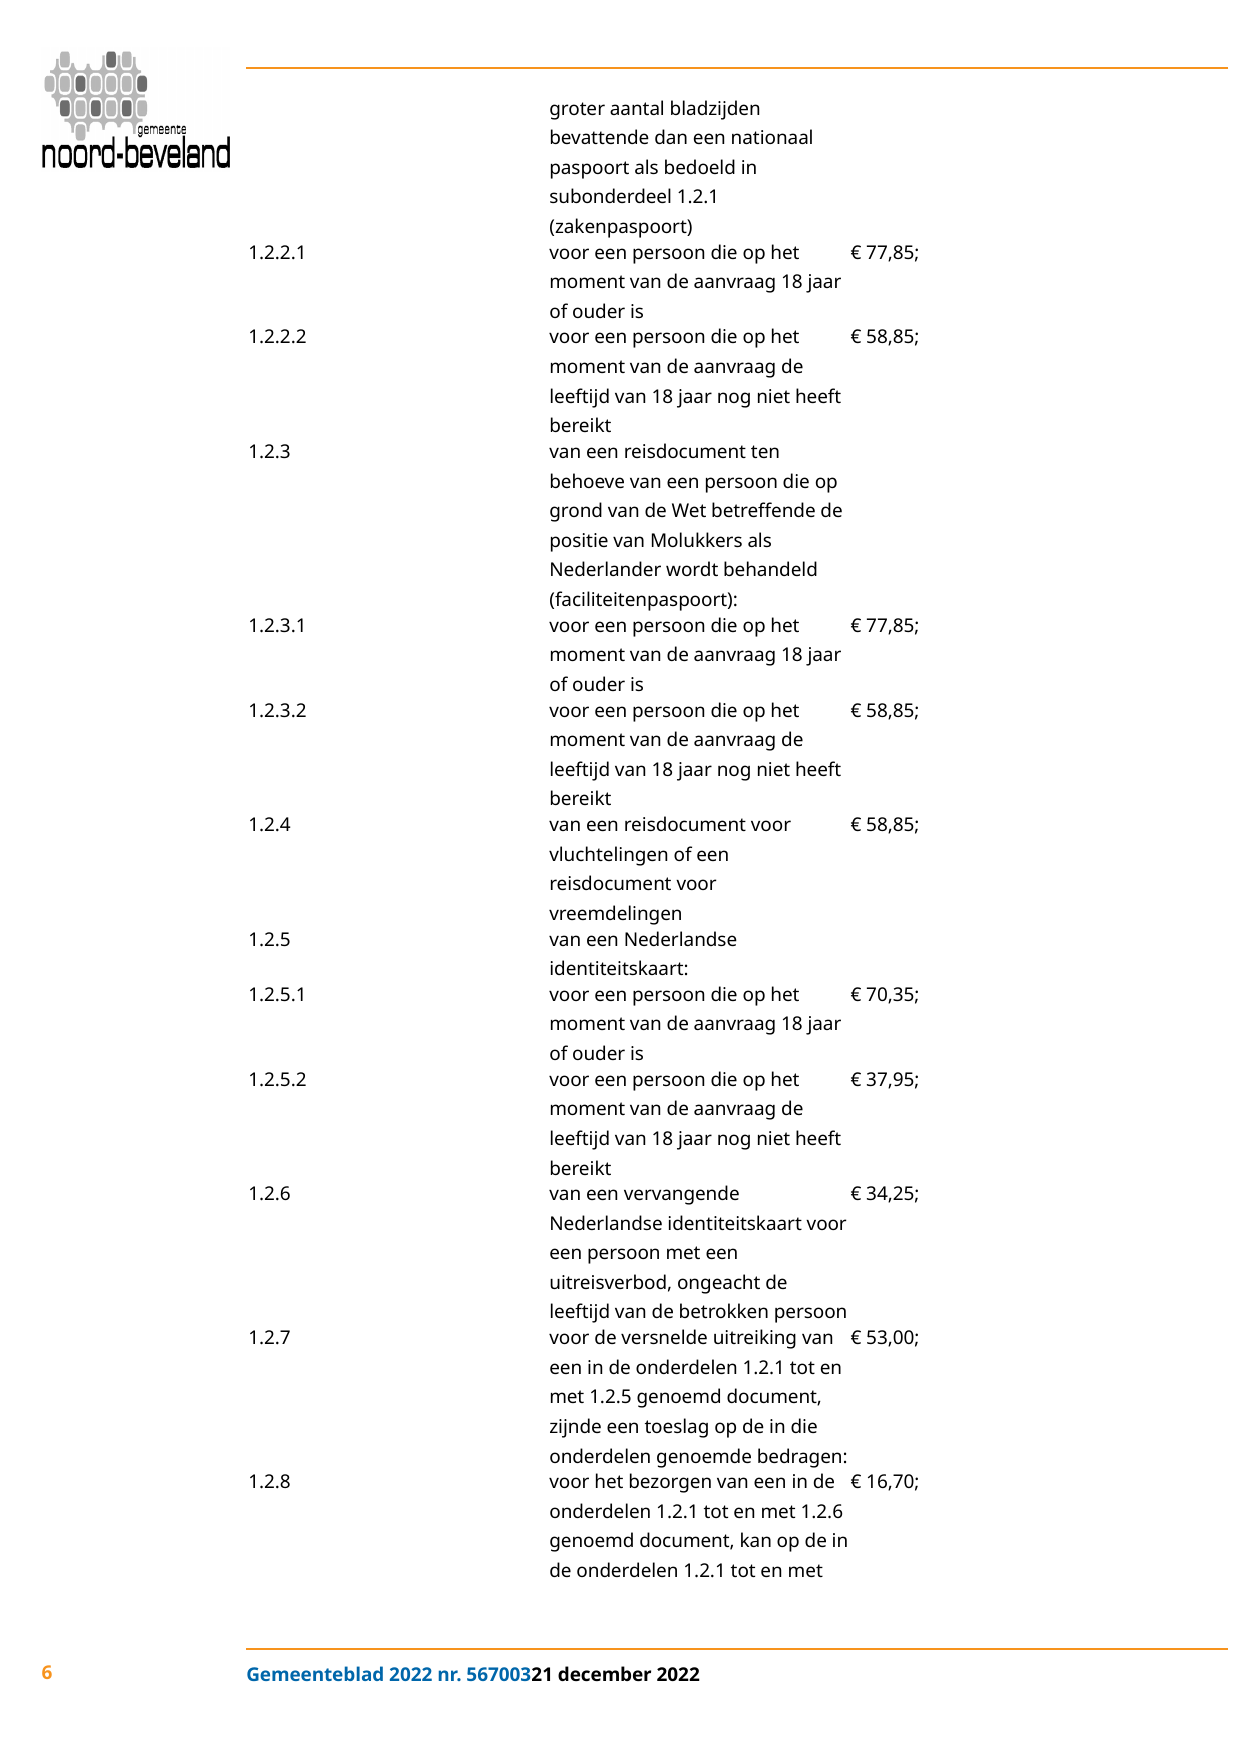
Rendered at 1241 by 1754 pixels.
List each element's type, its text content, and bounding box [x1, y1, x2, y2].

picture [41, 47, 231, 172]
table_cell van een vervangende Nederlandse identiteitskaart voor een persoon met een uitreisverbod, ongeacht de leeftijd van de betrokken persoon [549, 1180, 850, 1324]
table_cell 1.2.3.1 [248, 612, 549, 697]
table_cell voor een persoon die op het moment van de aanvraag 18 jaar of ouder is [549, 239, 850, 324]
table_cell [850, 438, 1152, 612]
table_cell € 34,25; [850, 1180, 1152, 1324]
table_cell € 77,85; [850, 612, 1152, 697]
table_cell € 58,85; [850, 324, 1152, 438]
table_cell € 77,85; [850, 239, 1152, 324]
table_cell van een Nederlandse identiteitskaart: [549, 926, 850, 981]
table_cell 1.2.5.2 [248, 1066, 549, 1180]
table_cell € 58,85; [850, 811, 1152, 926]
table_cell voor een persoon die op het moment van de aanvraag 18 jaar of ouder is [549, 612, 850, 697]
table_cell [850, 95, 1152, 239]
table_cell 1.2.2.1 [248, 239, 549, 324]
table_cell van een reisdocument voor vluchtelingen of een reisdocument voor vreemdelingen [549, 811, 850, 926]
table_cell groter aantal bladzijden bevattende dan een nationaal paspoort als bedoeld in subonderdeel 1.2.1 (zakenpaspoort) [549, 95, 850, 239]
table_cell € 70,35; [850, 981, 1152, 1066]
table_cell € 58,85; [850, 697, 1152, 811]
table_cell 1.2.5 [248, 926, 549, 981]
table_cell [850, 926, 1152, 981]
table_cell voor een persoon die op het moment van de aanvraag 18 jaar of ouder is [549, 981, 850, 1066]
table_cell 1.2.8 [248, 1469, 549, 1583]
table_cell 1.2.4 [248, 811, 549, 926]
table_cell 1.2.6 [248, 1180, 549, 1324]
table_cell 1.2.3.2 [248, 697, 549, 811]
table_cell voor het bezorgen van een in de onderdelen 1.2.1 tot en met 1.2.6 genoemd document, kan op de in de onderdelen 1.2.1 tot en met [549, 1469, 850, 1583]
table_cell 1.2.2.2 [248, 324, 549, 438]
table_cell € 37,95; [850, 1066, 1152, 1180]
table_cell 1.2.3 [248, 438, 549, 612]
table_cell [248, 95, 549, 239]
table_cell van een reisdocument ten behoeve van een persoon die op grond van de Wet betreffende de positie van Molukkers als Nederlander wordt behandeld (faciliteitenpaspoort): [549, 438, 850, 612]
table_cell € 16,70; [850, 1469, 1152, 1583]
table_cell voor de versnelde uitreiking van een in de onderdelen 1.2.1 tot en met 1.2.5 genoemd document, zijnde een toeslag op de in die onderdelen genoemde bedragen: [549, 1325, 850, 1468]
table_cell € 53,00; [850, 1325, 1152, 1468]
table_cell 1.2.7 [248, 1325, 549, 1468]
table_cell voor een persoon die op het moment van de aanvraag de leeftijd van 18 jaar nog niet heeft bereikt [549, 324, 850, 438]
table_cell 1.2.5.1 [248, 981, 549, 1066]
table_cell voor een persoon die op het moment van de aanvraag de leeftijd van 18 jaar nog niet heeft bereikt [549, 1066, 850, 1180]
table_cell voor een persoon die op het moment van de aanvraag de leeftijd van 18 jaar nog niet heeft bereikt [549, 697, 850, 811]
